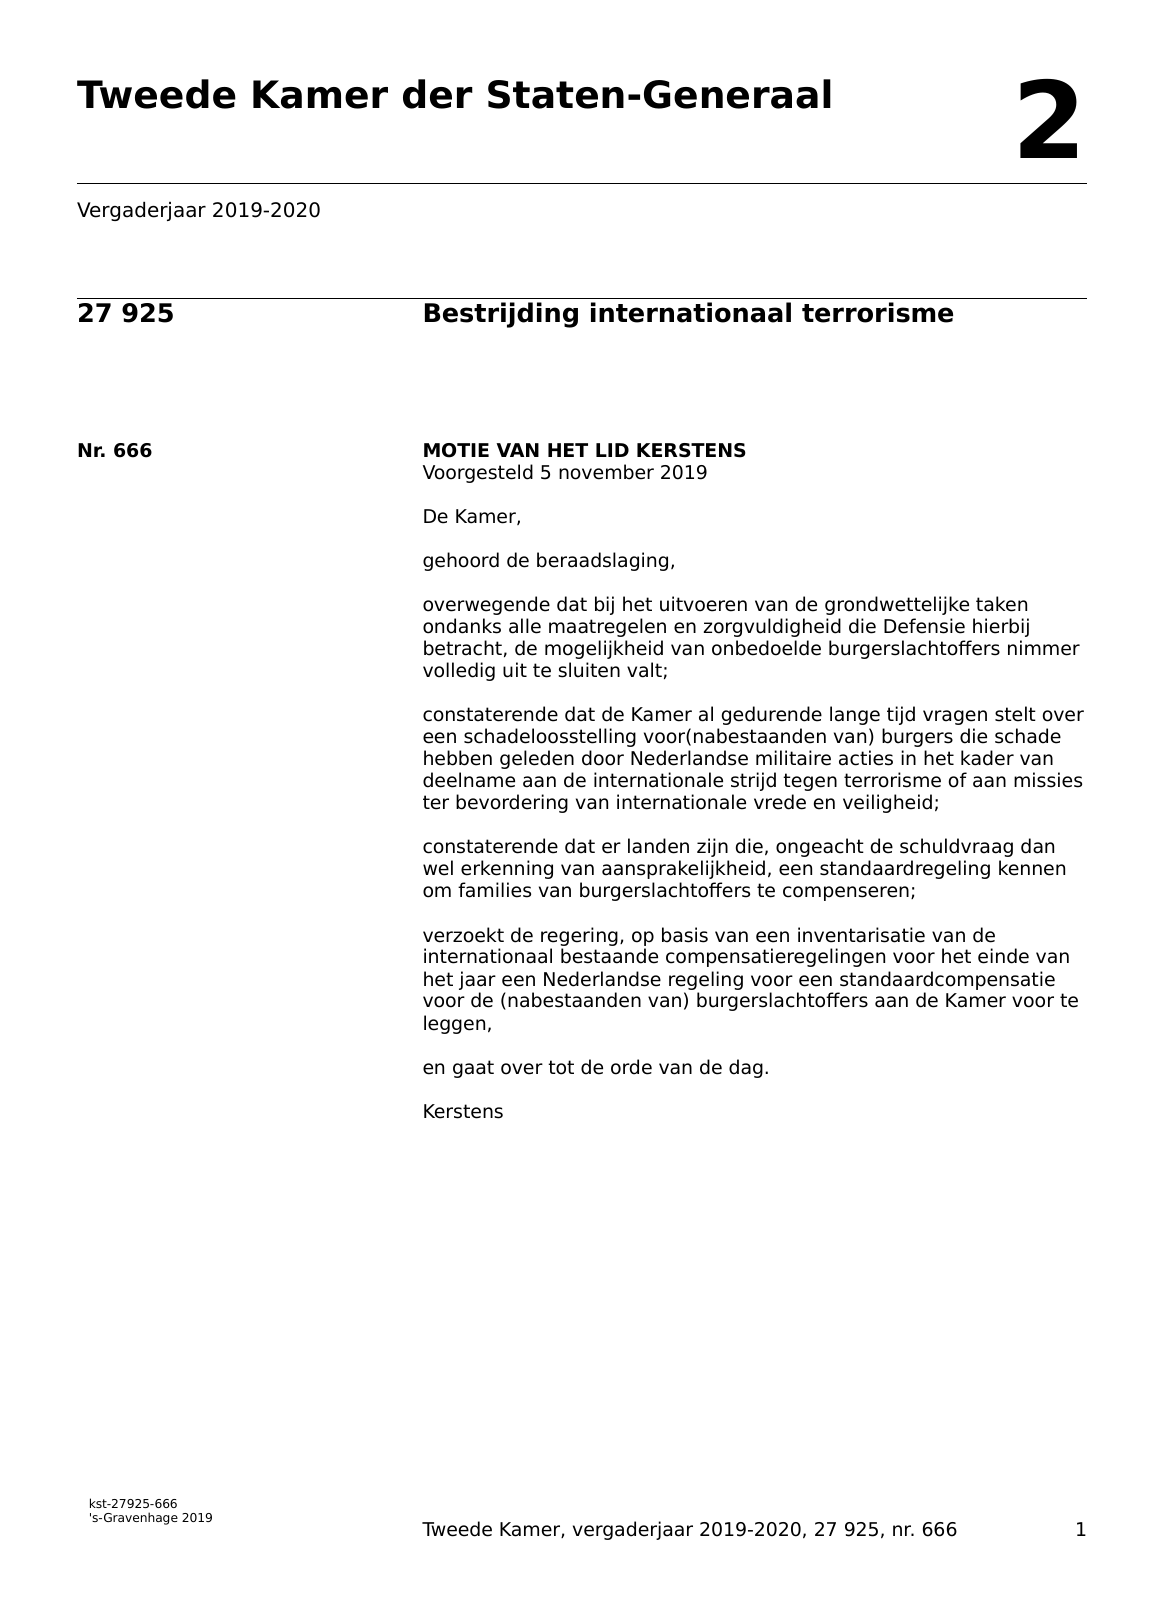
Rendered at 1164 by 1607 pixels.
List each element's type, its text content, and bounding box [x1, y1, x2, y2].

text Kerstens [422, 1101, 1087, 1123]
text kst-27925-666 [88, 1497, 323, 1511]
table_header 2 [886, 59, 1087, 183]
text en gaat over tot de orde van de dag. [422, 1057, 1087, 1078]
text 's-Gravenhage 2019 [88, 1511, 323, 1525]
table_cell Vergaderjaar 2019-2020 [77, 184, 1087, 298]
table_header Tweede Kamer der Staten-Generaal [77, 59, 886, 183]
text constaterende dat de Kamer al gedurende lange tijd vragen stelt over een schadeloosstelling voor(nabestaanden van) burgers die schade hebben geleden door Nederlandse militaire acties in het kader van deelname aan de internationale strijd tegen terrorisme of aan missies ter bevordering van internationale vrede en veiligheid; [422, 704, 1087, 814]
text verzoekt de regering, op basis van een inventarisatie van de internationaal bestaande compensatieregelingen voor het einde van het jaar een Nederlandse regeling voor een standaardcompensatie voor de (nabestaanden van) burgerslachtoffers aan de Kamer voor te leggen, [422, 924, 1087, 1034]
text De Kamer, [422, 506, 1087, 528]
text overwegende dat bij het uitvoeren van de grondwettelijke taken ondanks alle maatregelen en zorgvuldigheid die Defensie hierbij betracht, de mogelijkheid van onbedoelde burgerslachtoffers nimmer volledig uit te sluiten valt; [422, 594, 1087, 682]
text gehoord de beraadslaging, [422, 550, 1087, 572]
text Voorgesteld 5 november 2019 [422, 462, 1087, 484]
subtitle 27 925 Bestrijding internationaal terrorisme [77, 299, 1087, 329]
subtitle Nr. 666 MOTIE VAN HET LID KERSTENS [77, 440, 1087, 462]
text constaterende dat er landen zijn die, ongeacht de schuldvraag dan wel erkenning van aansprakelijkheid, een standaardregeling kennen om families van burgerslachtoffers te compenseren; [422, 836, 1087, 902]
